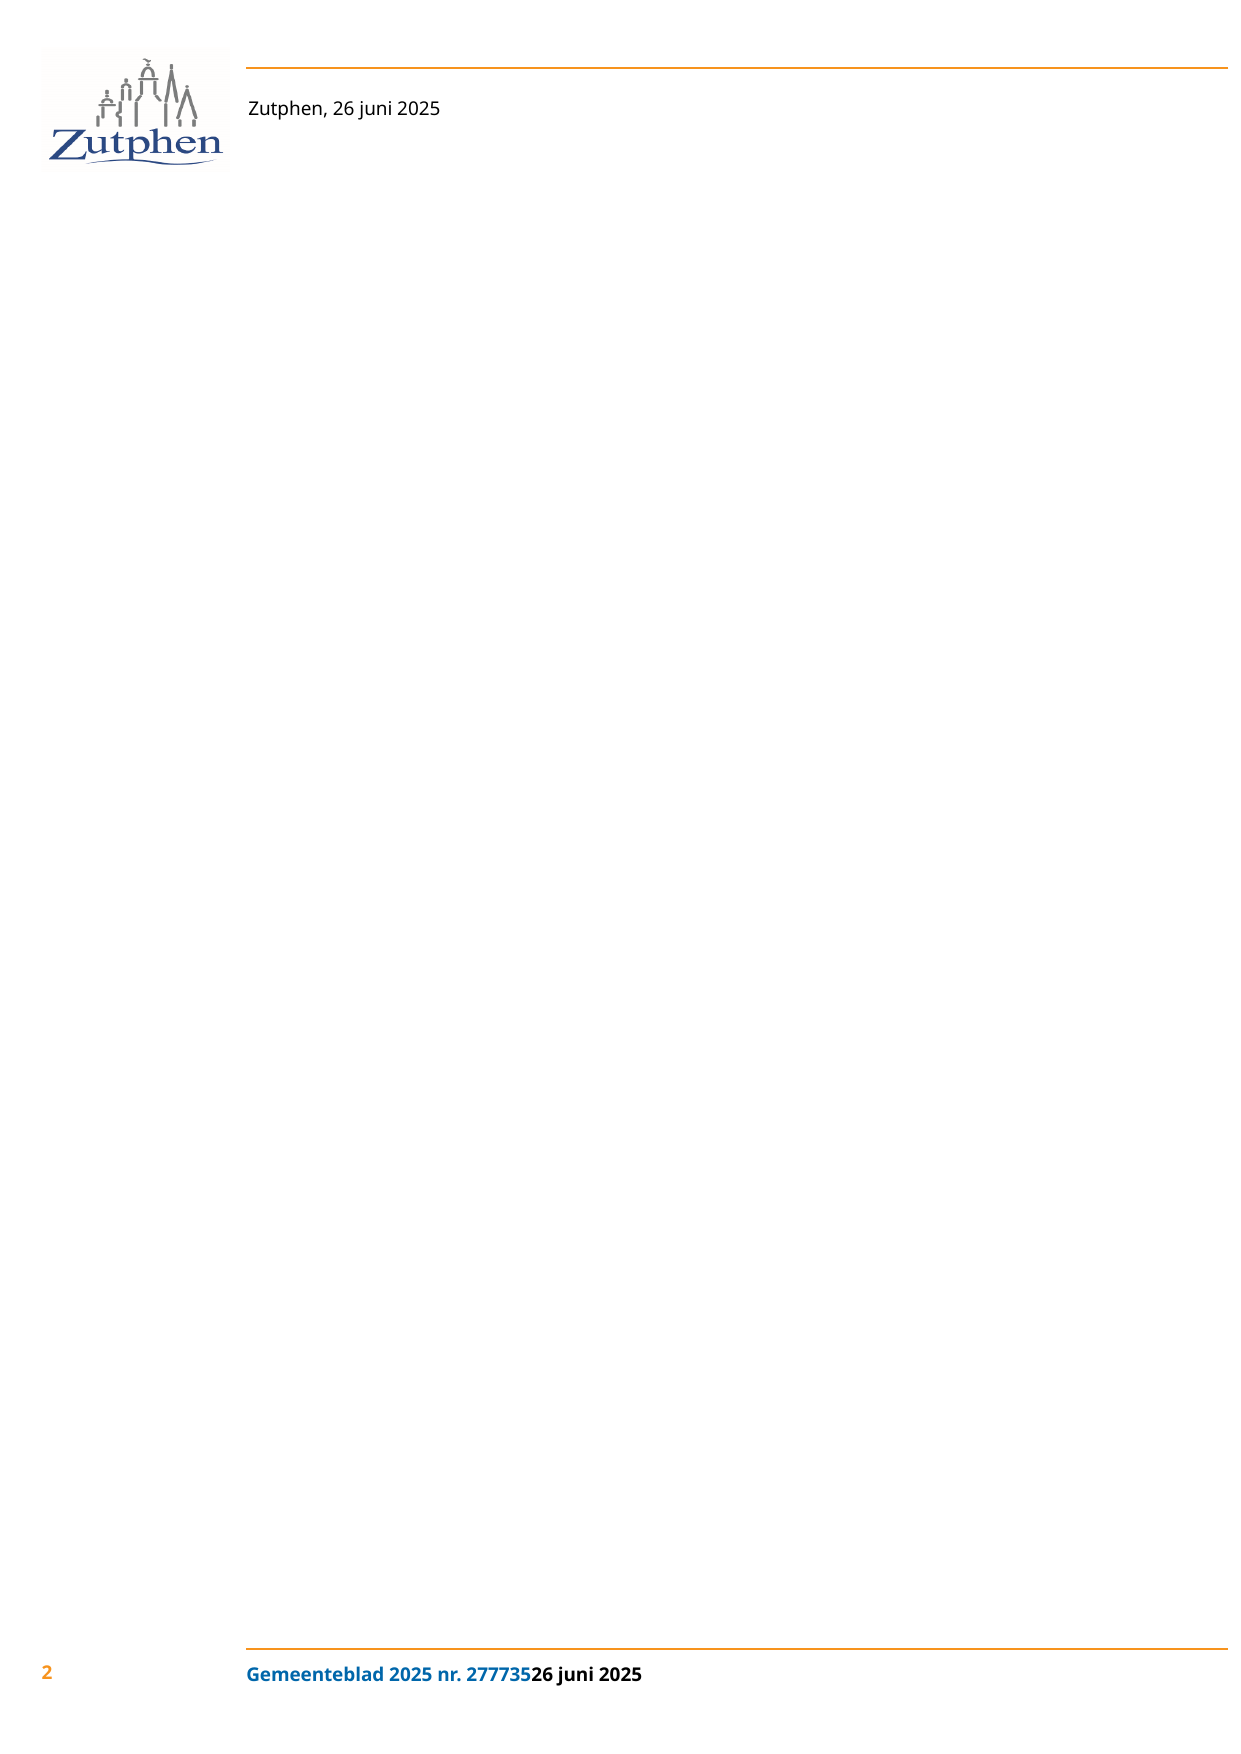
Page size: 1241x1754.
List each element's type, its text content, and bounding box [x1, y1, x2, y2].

text Zutphen, 26 juni 2025 [248, 95, 1152, 121]
picture [41, 47, 231, 172]
